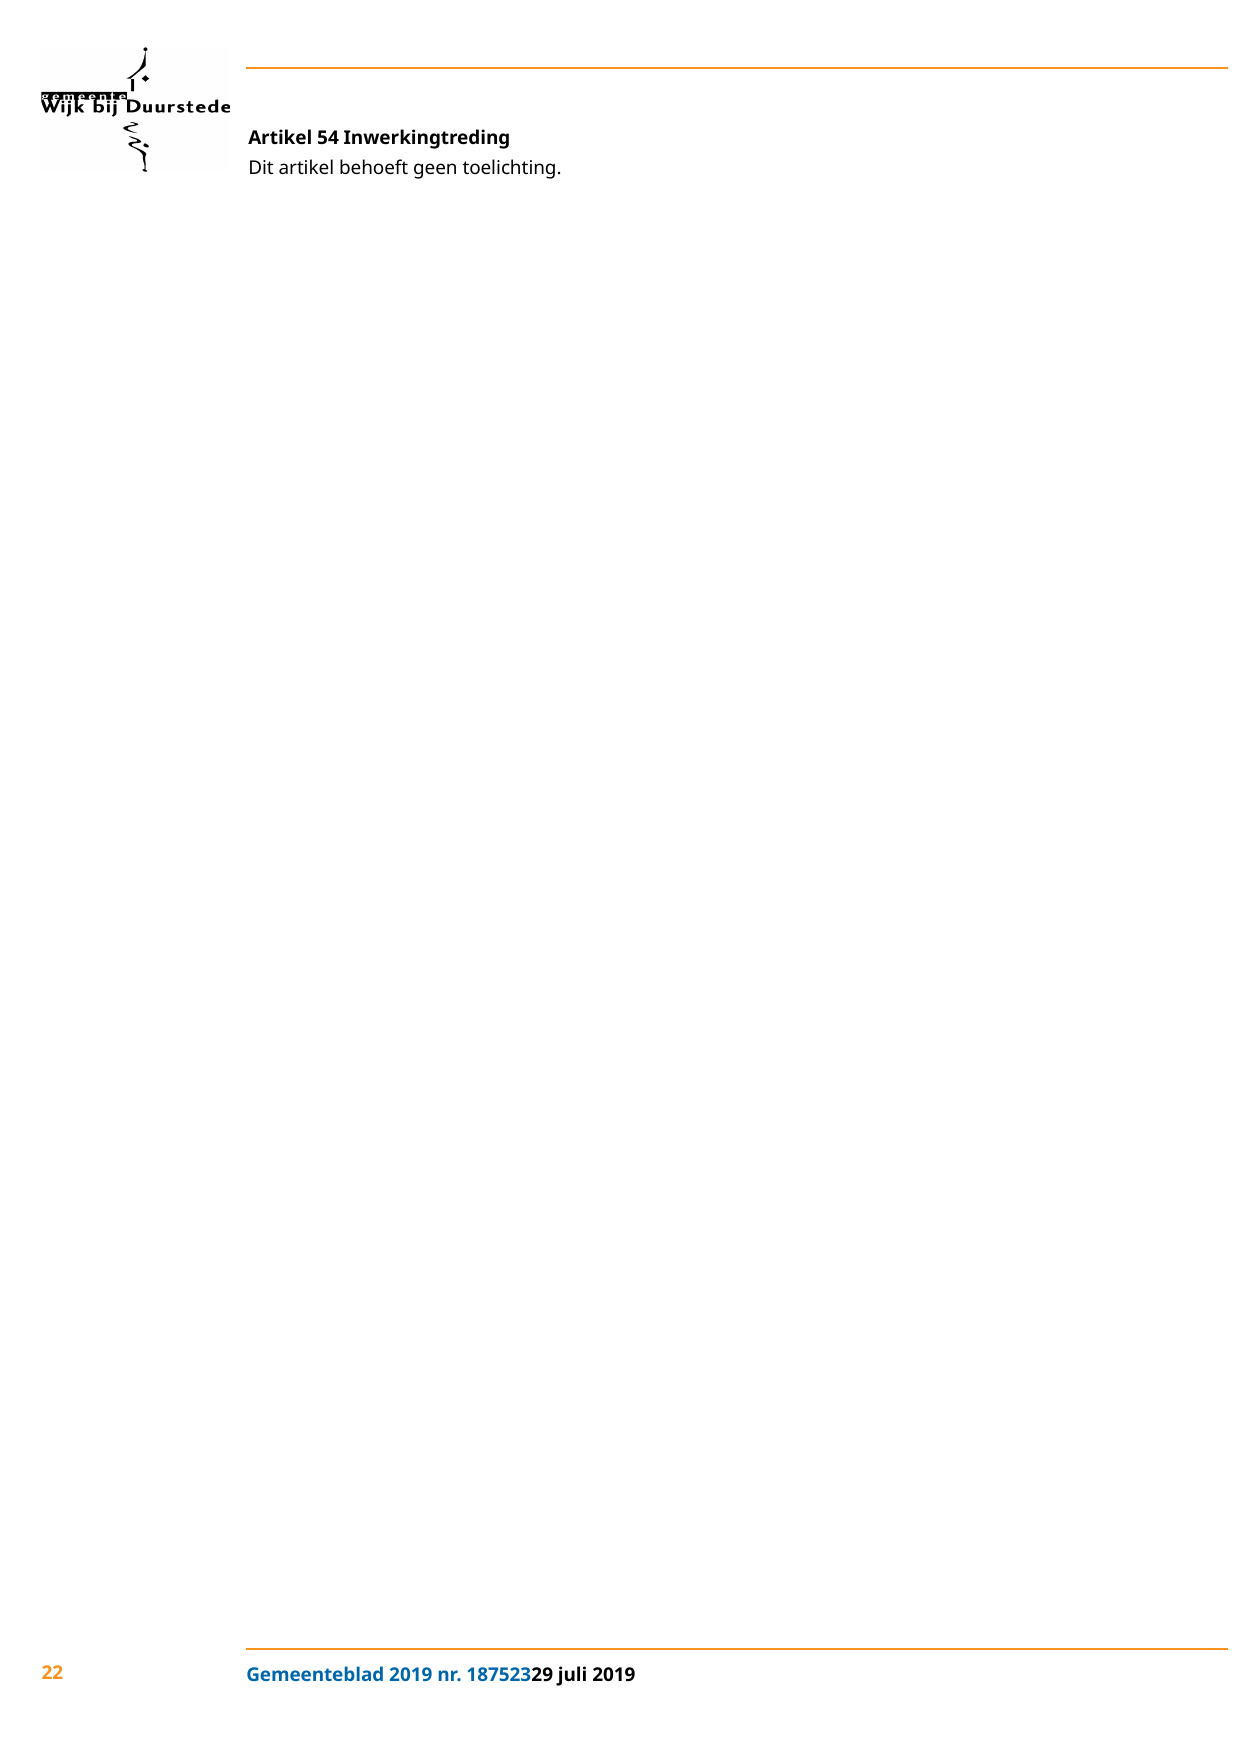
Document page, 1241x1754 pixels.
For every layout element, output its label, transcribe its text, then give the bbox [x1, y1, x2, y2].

text Dit artikel behoeft geen toelichting. [248, 154, 1152, 180]
text Artikel 54 Inwerkingtreding [248, 124, 1152, 150]
picture [41, 47, 231, 172]
